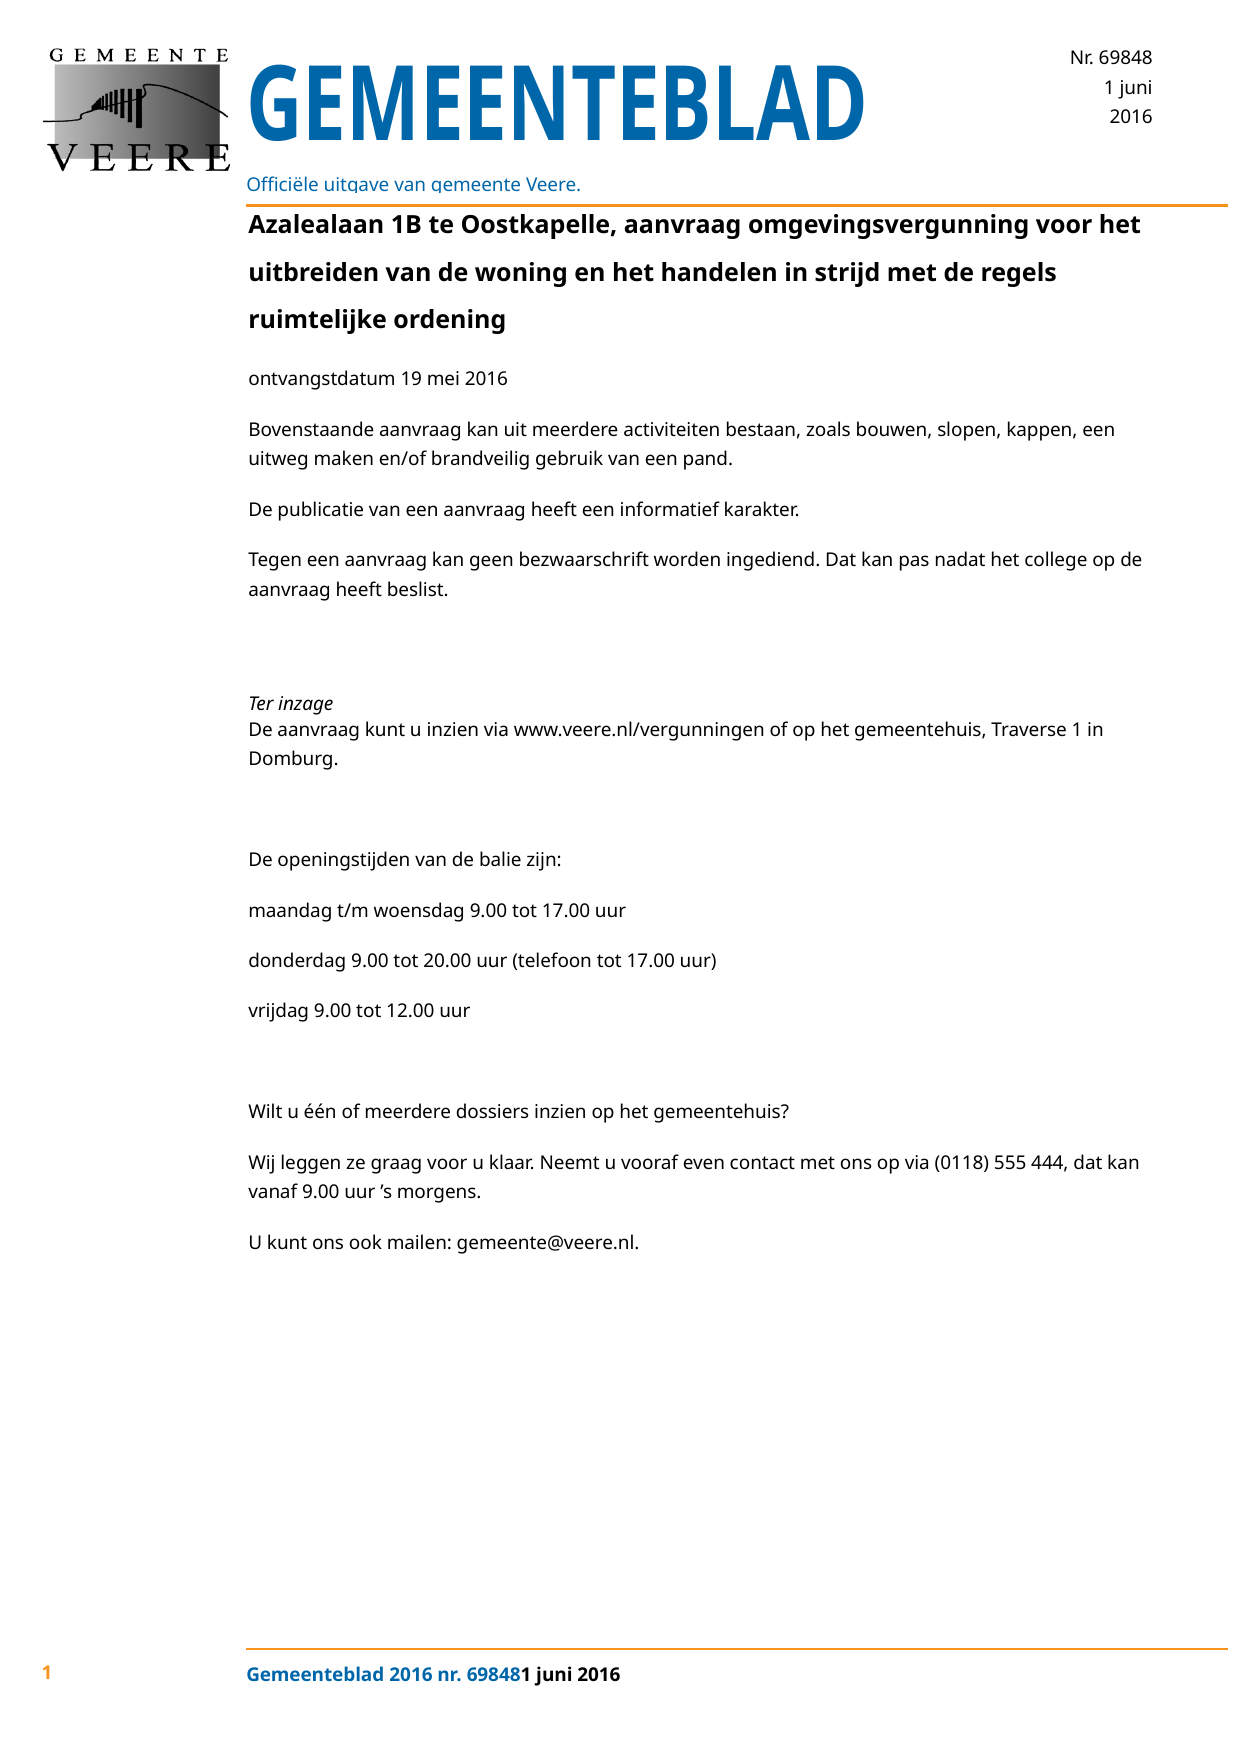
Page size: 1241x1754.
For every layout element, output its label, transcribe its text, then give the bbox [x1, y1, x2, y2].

text De aanvraag kunt u inzien via www.veere.nl/vergunningen of op het gemeentehuis, Traverse 1 in Domburg. [248, 716, 1152, 771]
picture [41, 47, 231, 172]
text U kunt ons ook mailen: gemeente@veere.nl. [248, 1229, 1152, 1255]
text Bovenstaande aanvraag kan uit meerdere activiteiten bestaan, zoals bouwen, slopen, kappen, een uitweg maken en/of brandveilig gebruik van een pand. [248, 416, 1152, 471]
text De publicatie van een aanvraag heeft een informatief karakter. [248, 496, 1152, 522]
text Wilt u één of meerdere dossiers inzien op het gemeentehuis? [248, 1098, 1152, 1124]
text Tegen een aanvraag kan geen bezwaarschrift worden ingediend. Dat kan pas nadat het college op de aanvraag heeft beslist. [248, 546, 1152, 602]
text maandag t/m woensdag 9.00 tot 17.00 uur [248, 897, 1152, 923]
text donderdag 9.00 tot 20.00 uur (telefoon tot 17.00 uur) [248, 947, 1152, 973]
text Wij leggen ze graag voor u klaar. Neemt u vooraf even contact met ons op via (0118) 555 444, dat kan vanaf 9.00 uur ’s morgens. [248, 1149, 1152, 1204]
text vrijdag 9.00 tot 12.00 uur [248, 998, 1152, 1023]
text ontvangstdatum 19 mei 2016 [248, 366, 1152, 391]
text De openingstijden van de balie zijn: [248, 846, 1152, 872]
text Ter inzage [248, 690, 1152, 716]
text Azalealaan 1B te Oostkapelle, aanvraag omgevingsvergunning voor het uitbreiden van de woning en het handelen in strijd met de regels ruimtelijke ordening [248, 207, 1152, 336]
